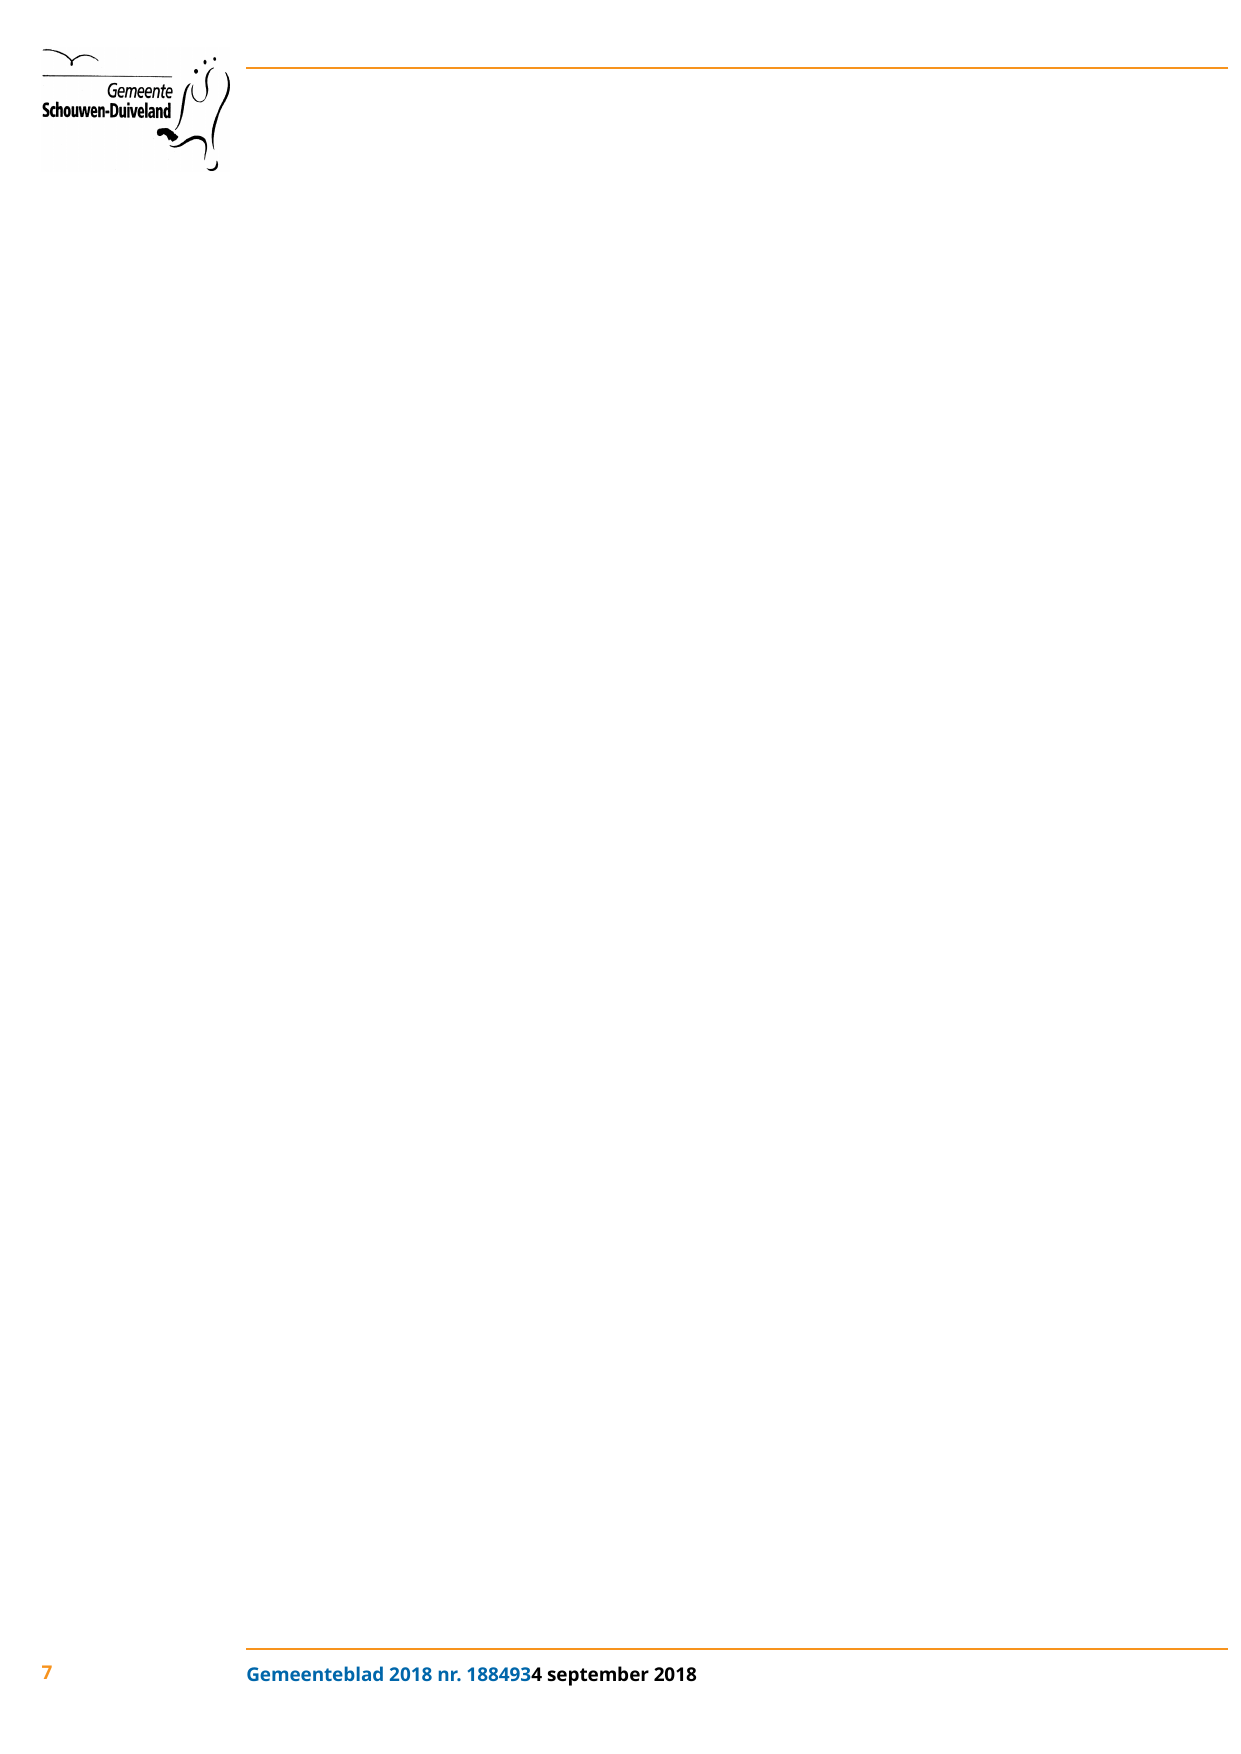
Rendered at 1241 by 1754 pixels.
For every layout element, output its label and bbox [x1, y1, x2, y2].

picture [41, 47, 231, 172]
